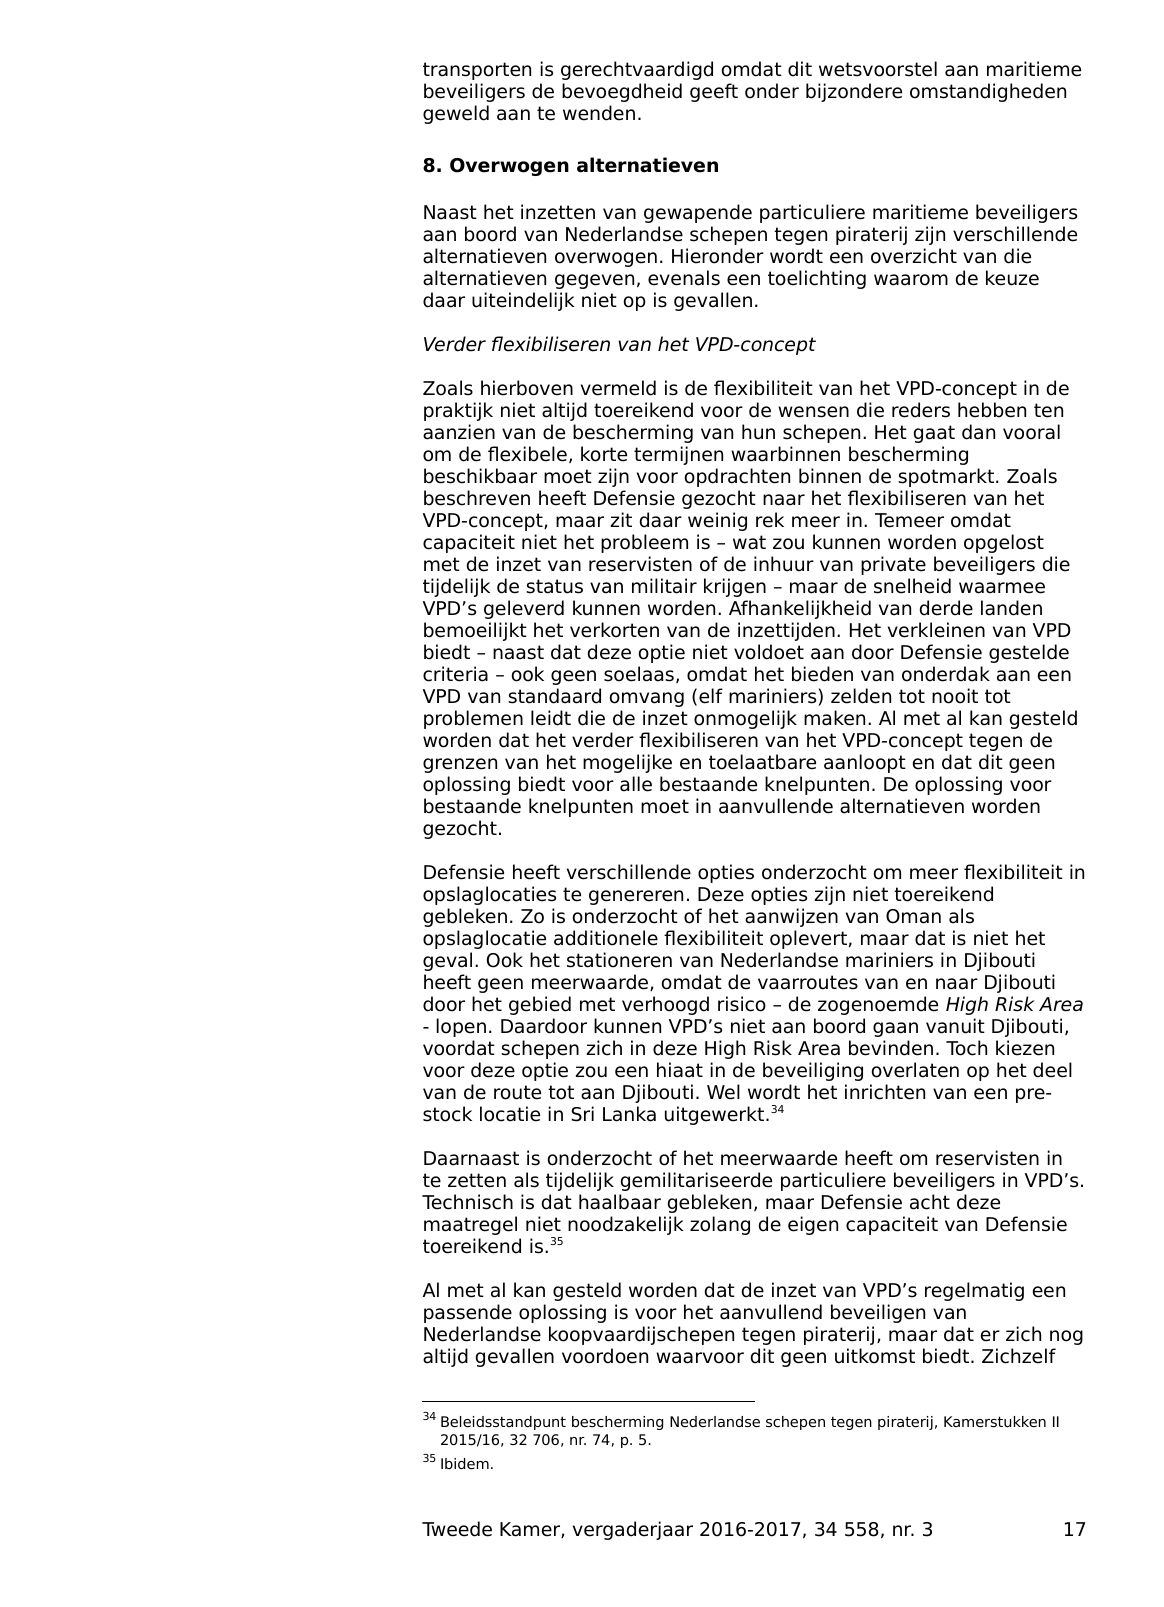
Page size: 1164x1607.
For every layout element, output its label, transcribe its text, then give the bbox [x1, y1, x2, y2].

text Beleidsstandpunt bescherming Nederlandse schepen tegen piraterij, Kamerstukken II 2015/16, 32 706, nr. 74, p. 5. [422, 1410, 1087, 1449]
text Al met al kan gesteld worden dat de inzet van VPD’s regelmatig een passende oplossing is voor het aanvullend beveiligen van Nederlandse koopvaardijschepen tegen piraterij, maar dat er zich nog altijd gevallen voordoen waarvoor dit geen uitkomst biedt. Zichzelf [422, 1280, 1087, 1368]
text Ibidem. [422, 1452, 1087, 1474]
text transporten is gerechtvaardigd omdat dit wetsvoorstel aan maritieme beveiligers de bevoegdheid geeft onder bijzondere omstandigheden geweld aan te wenden. [422, 59, 1087, 125]
text Naast het inzetten van gewapende particuliere maritieme beveiligers aan boord van Nederlandse schepen tegen piraterij zijn verschillende alternatieven overwogen. Hieronder wordt een overzicht van die alternatieven gegeven, evenals een toelichting waarom de keuze daar uiteindelijk niet op is gevallen. [422, 202, 1087, 312]
subtitle 8. Overwogen alternatieven [422, 155, 1087, 177]
text Defensie heeft verschillende opties onderzocht om meer flexibiliteit in opslaglocaties te genereren. Deze opties zijn niet toereikend gebleken. Zo is onderzocht of het aanwijzen van Oman als opslaglocatie additionele flexibiliteit oplevert, maar dat is niet het geval. Ook het stationeren van Nederlandse mariniers in Djibouti heeft geen meerwaarde, omdat de vaarroutes van en naar Djibouti door het gebied met verhoogd risico – de zogenoemde High Risk Area - lopen. Daardoor kunnen VPD’s niet aan boord gaan vanuit Djibouti, voordat schepen zich in deze High Risk Area bevinden. Toch kiezen voor deze optie zou een hiaat in de beveiliging overlaten op het deel van de route tot aan Djibouti. Wel wordt het inrichten van een pre-stock locatie in Sri Lanka uitgewerkt. [422, 862, 1087, 1126]
text Daarnaast is onderzocht of het meerwaarde heeft om reservisten in te zetten als tijdelijk gemilitariseerde particuliere beveiligers in VPD’s. Technisch is dat haalbaar gebleken, maar Defensie acht deze maatregel niet noodzakelijk zolang de eigen capaciteit van Defensie toereikend is. [422, 1148, 1087, 1258]
subtitle Verder flexibiliseren van het VPD-concept [422, 334, 1087, 356]
text Zoals hierboven vermeld is de flexibiliteit van het VPD-concept in de praktijk niet altijd toereikend voor de wensen die reders hebben ten aanzien van de bescherming van hun schepen. Het gaat dan vooral om de flexibele, korte termijnen waarbinnen bescherming beschikbaar moet zijn voor opdrachten binnen de spotmarkt. Zoals beschreven heeft Defensie gezocht naar het flexibiliseren van het VPD-concept, maar zit daar weinig rek meer in. Temeer omdat capaciteit niet het probleem is – wat zou kunnen worden opgelost met de inzet van reservisten of de inhuur van private beveiligers die tijdelijk de status van militair krijgen – maar de snelheid waarmee VPD’s geleverd kunnen worden. Afhankelijkheid van derde landen bemoeilijkt het verkorten van de inzettijden. Het verkleinen van VPD biedt – naast dat deze optie niet voldoet aan door Defensie gestelde criteria – ook geen soelaas, omdat het bieden van onderdak aan een VPD van standaard omvang (elf mariniers) zelden tot nooit tot problemen leidt die de inzet onmogelijk maken. Al met al kan gesteld worden dat het verder flexibiliseren van het VPD-concept tegen de grenzen van het mogelijke en toelaatbare aanloopt en dat dit geen oplossing biedt voor alle bestaande knelpunten. De oplossing voor bestaande knelpunten moet in aanvullende alternatieven worden gezocht. [422, 378, 1087, 840]
